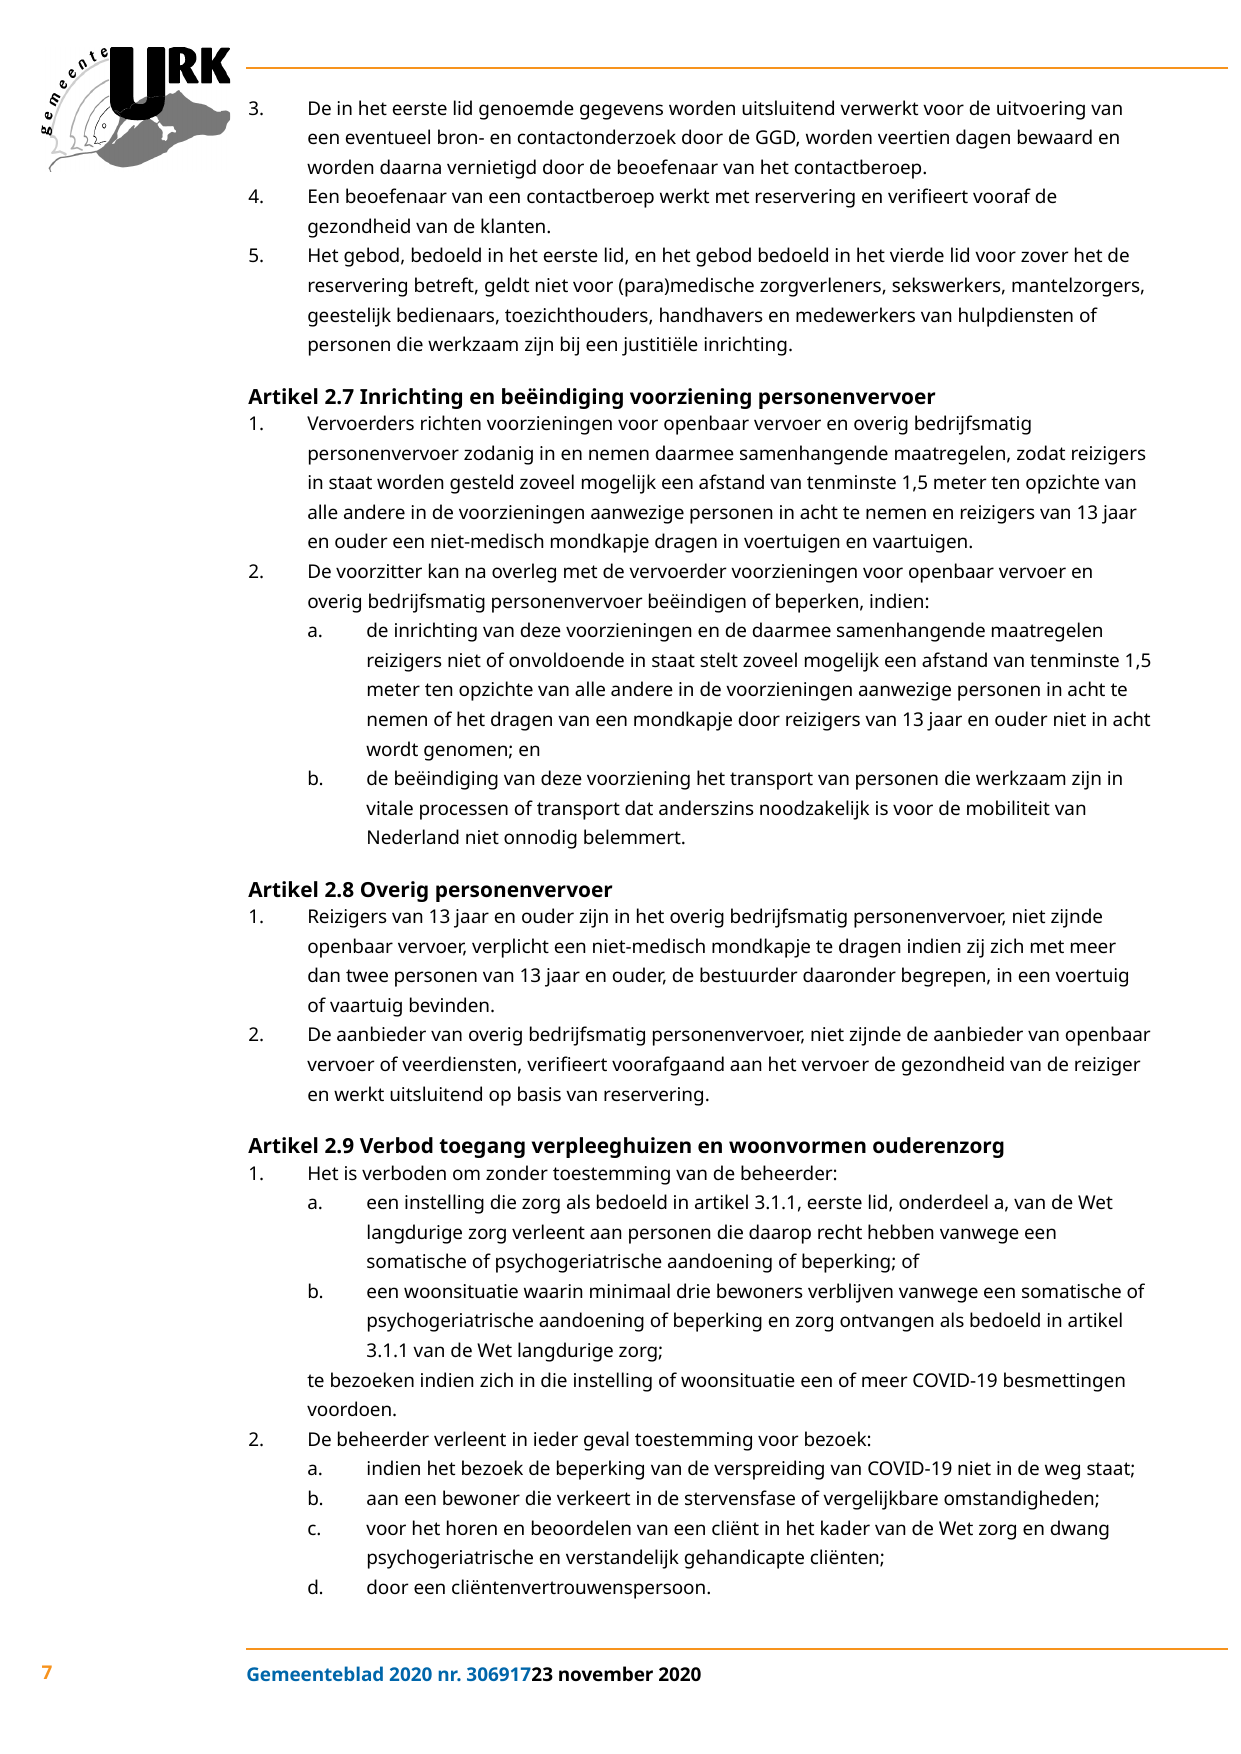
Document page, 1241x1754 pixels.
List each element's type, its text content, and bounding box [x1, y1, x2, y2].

list De beheerder verleent in ieder geval toestemming voor bezoek: [248, 1426, 1152, 1452]
list te bezoeken indien zich in die instelling of woonsituatie een of meer COVID-19 besmettingen voordoen. [248, 1367, 1152, 1422]
text Artikel 2.8 Overig personenvervoer [248, 875, 1152, 903]
list Reizigers van 13 jaar en ouder zijn in het overig bedrijfsmatig personenvervoer, niet zijnde openbaar vervoer, verplicht een niet-medisch mondkapje te dragen indien zij zich met meer dan twee personen van 13 jaar en ouder, de bestuurder daaronder begrepen, in een voertuig of vaartuig bevinden. [248, 903, 1152, 1018]
list een instelling die zorg als bedoeld in artikel 3.1.1, eerste lid, onderdeel a, van de Wet langdurige zorg verleent aan personen die daarop recht hebben vanwege een somatische of psychogeriatrische aandoening of beperking; of [307, 1189, 1152, 1274]
list De voorzitter kan na overleg met de vervoerder voorzieningen voor openbaar vervoer en overig bedrijfsmatig personenvervoer beëindigen of beperken, indien: [248, 558, 1152, 613]
list een woonsituatie waarin minimaal drie bewoners verblijven vanwege een somatische of psychogeriatrische aandoening of beperking en zorg ontvangen als bedoeld in artikel 3.1.1 van de Wet langdurige zorg; [307, 1278, 1152, 1363]
list De in het eerste lid genoemde gegevens worden uitsluitend verwerkt voor de uitvoering van een eventueel bron- en contactonderzoek door de GGD, worden veertien dagen bewaard en worden daarna vernietigd door de beoefenaar van het contactberoep. [248, 95, 1152, 180]
picture [41, 47, 231, 172]
list de inrichting van deze voorzieningen en de daarmee samenhangende maatregelen reizigers niet of onvoldoende in staat stelt zoveel mogelijk een afstand van tenminste 1,5 meter ten opzichte van alle andere in de voorzieningen aanwezige personen in acht te nemen of het dragen van een mondkapje door reizigers van 13 jaar en ouder niet in acht wordt genomen; en [307, 617, 1152, 761]
list aan een bewoner die verkeert in de stervensfase of vergelijkbare omstandigheden; [307, 1485, 1152, 1511]
text Artikel 2.9 Verbod toegang verpleeghuizen en woonvormen ouderenzorg [248, 1131, 1152, 1160]
list indien het bezoek de beperking van de verspreiding van COVID-19 niet in de weg staat; [307, 1456, 1152, 1481]
list Een beoefenaar van een contactberoep werkt met reservering en verifieert vooraf de gezondheid van de klanten. [248, 183, 1152, 239]
list voor het horen en beoordelen van een cliënt in het kader van de Wet zorg en dwang psychogeriatrische en verstandelijk gehandicapte cliënten; [307, 1515, 1152, 1570]
list Vervoerders richten voorzieningen voor openbaar vervoer en overig bedrijfsmatig personenvervoer zodanig in en nemen daarmee samenhangende maatregelen, zodat reizigers in staat worden gesteld zoveel mogelijk een afstand van tenminste 1,5 meter ten opzichte van alle andere in de voorzieningen aanwezige personen in acht te nemen en reizigers van 13 jaar en ouder een niet-medisch mondkapje dragen in voertuigen en vaartuigen. [248, 410, 1152, 554]
list Het gebod, bedoeld in het eerste lid, en het gebod bedoeld in het vierde lid voor zover het de reservering betreft, geldt niet voor (para)medische zorgverleners, sekswerkers, mantelzorgers, geestelijk bedienaars, toezichthouders, handhavers en medewerkers van hulpdiensten of personen die werkzaam zijn bij een justitiële inrichting. [248, 243, 1152, 357]
list door een cliëntenvertrouwenspersoon. [307, 1574, 1152, 1599]
list De aanbieder van overig bedrijfsmatig personenvervoer, niet zijnde de aanbieder van openbaar vervoer of veerdiensten, verifieert voorafgaand aan het vervoer de gezondheid van de reiziger en werkt uitsluitend op basis van reservering. [248, 1022, 1152, 1107]
list Het is verboden om zonder toestemming van de beheerder: [248, 1160, 1152, 1185]
text Artikel 2.7 Inrichting en beëindiging voorziening personenvervoer [248, 382, 1152, 410]
list de beëindiging van deze voorziening het transport van personen die werkzaam zijn in vitale processen of transport dat anderszins noodzakelijk is voor de mobiliteit van Nederland niet onnodig belemmert. [307, 765, 1152, 850]
